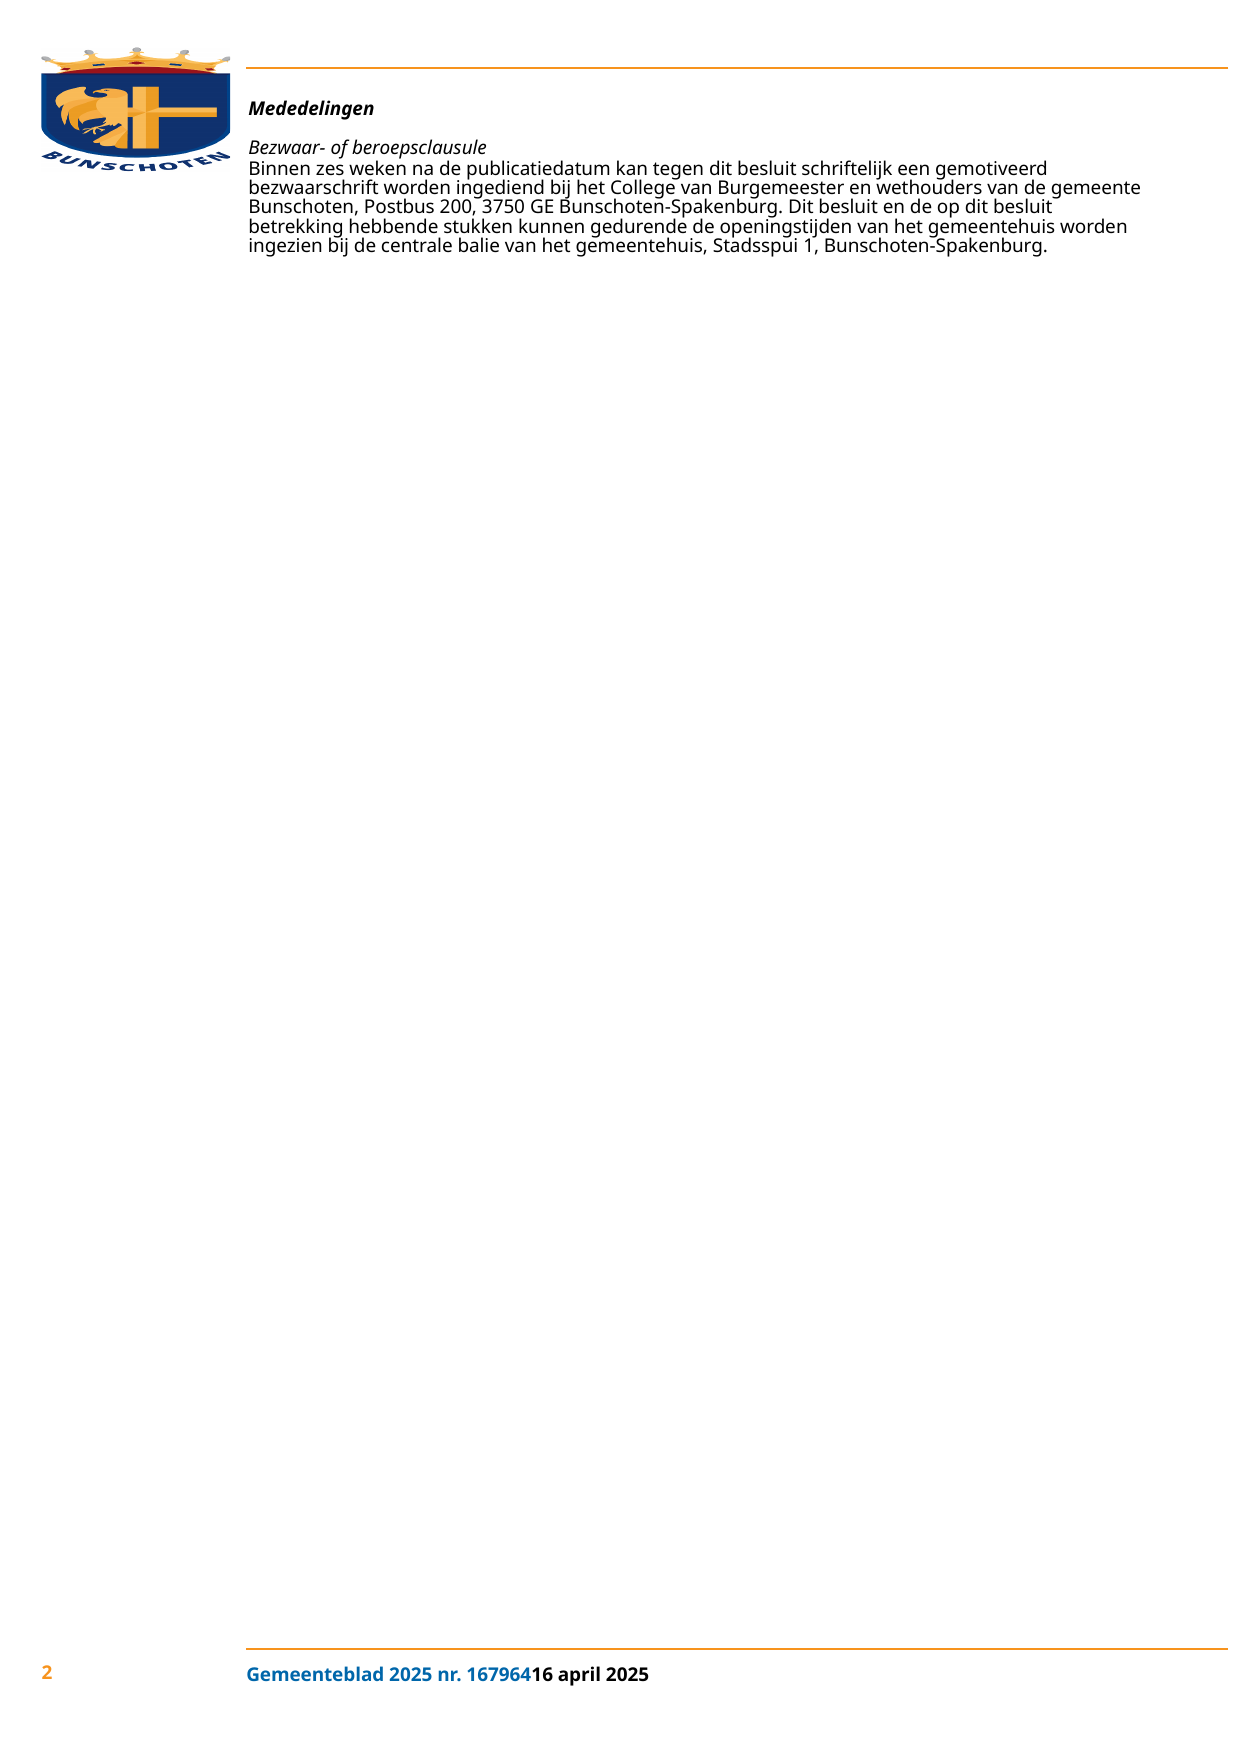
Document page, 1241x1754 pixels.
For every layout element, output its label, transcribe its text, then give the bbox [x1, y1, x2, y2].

picture [41, 47, 231, 172]
text Binnen zes weken na de publicatiedatum kan tegen dit besluit schriftelijk een gemotiveerd bezwaarschrift worden ingediend bij het College van Burgemeester en wethouders van de gemeente Bunschoten, Postbus 200, 3750 GE Bunschoten-Spakenburg. Dit besluit en de op dit besluit betrekking hebbende stukken kunnen gedurende de openingstijden van het gemeentehuis worden ingezien bij de centrale balie van het gemeentehuis, Stadsspui 1, Bunschoten-Spakenburg. [248, 160, 1152, 256]
text Bezwaar- of beroepsclausule [248, 134, 1152, 160]
text Mededelingen [248, 95, 1152, 121]
